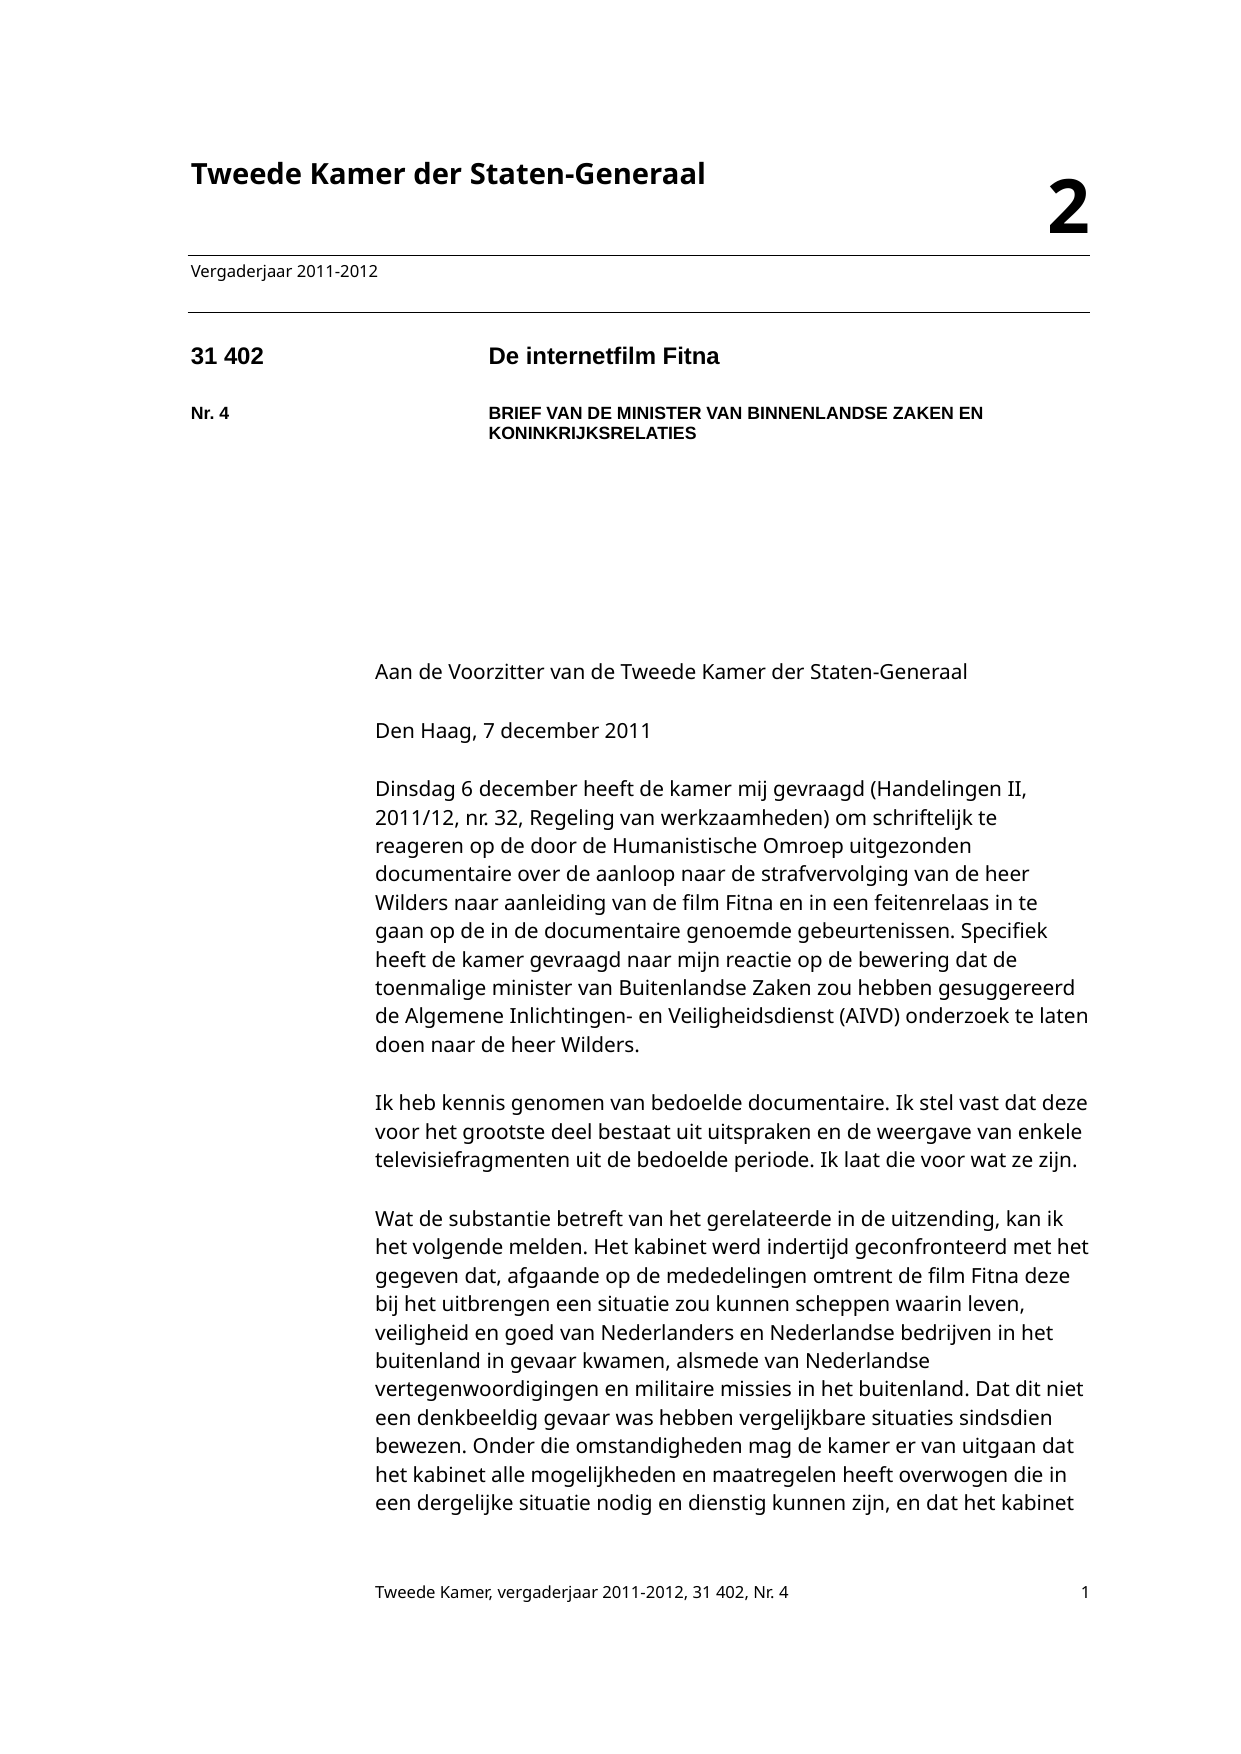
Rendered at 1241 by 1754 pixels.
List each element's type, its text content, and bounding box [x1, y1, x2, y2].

table_cell De internetfilm Fitna [485, 339, 1090, 399]
text Ik heb kennis genomen van bedoelde documentaire. Ik stel vast dat deze voor het grootste deel bestaat uit uitspraken en de weergave van enkele televisiefragmenten uit de bedoelde periode. Ik laat die voor wat ze zijn. [375, 1088, 1090, 1174]
table_cell [188, 313, 485, 339]
table_header 2 [910, 150, 1090, 255]
table_cell [485, 313, 1090, 339]
text Wat de substantie betreft van het gerelateerde in de uitzending, kan ik het volgende melden. Het kabinet werd indertijd geconfronteerd met het gegeven dat, afgaande op de mededelingen omtrent de film Fitna deze bij het uitbrengen een situatie zou kunnen scheppen waarin leven, veiligheid en goed van Nederlanders en Nederlandse bedrijven in het buitenland in gevaar kwamen, alsmede van Nederlandse vertegenwoordigingen en militaire missies in het buitenland. Dat dit niet een denkbeeldig gevaar was hebben vergelijkbare situaties sindsdien bewezen. Onder die omstandigheden mag de kamer er van uitgaan dat het kabinet alle mogelijkheden en maatregelen heeft overwogen die in een dergelijke situatie nodig en dienstig kunnen zijn, en dat het kabinet [375, 1204, 1090, 1517]
text Dinsdag 6 december heeft de kamer mij gevraagd (Handelingen II, 2011/12, nr. 32, Regeling van werkzaamheden) om schriftelijk te reageren op de door de Humanistische Omroep uitgezonden documentaire over de aanloop naar de strafvervolging van de heer Wilders naar aanleiding van de film Fitna en in een feitenrelaas in te gaan op de in de documentaire genoemde gebeurtenissen. Specifiek heeft de kamer gevraagd naar mijn reactie op de bewering dat de toenmalige minister van Buitenlandse Zaken zou hebben gesuggereerd de Algemene Inlichtingen- en Veiligheidsdienst (AIVD) onderzoek te laten doen naar de heer Wilders. [375, 774, 1090, 1058]
text Aan de Voorzitter van de Tweede Kamer der Staten-Generaal [375, 657, 1090, 686]
table_cell 31 402 [188, 339, 485, 399]
table_cell [485, 256, 1090, 312]
table_cell Vergaderjaar 2011-2012 [188, 256, 485, 312]
table_cell Nr. 4 [188, 399, 485, 539]
table_cell BRIEF VAN DE MINISTER VAN BINNENLANDSE ZAKEN EN KONINKRIJKSRELATIES [485, 399, 1090, 539]
table_header Tweede Kamer der Staten-Generaal [188, 150, 909, 255]
text Den Haag, 7 december 2011 [375, 716, 1090, 744]
